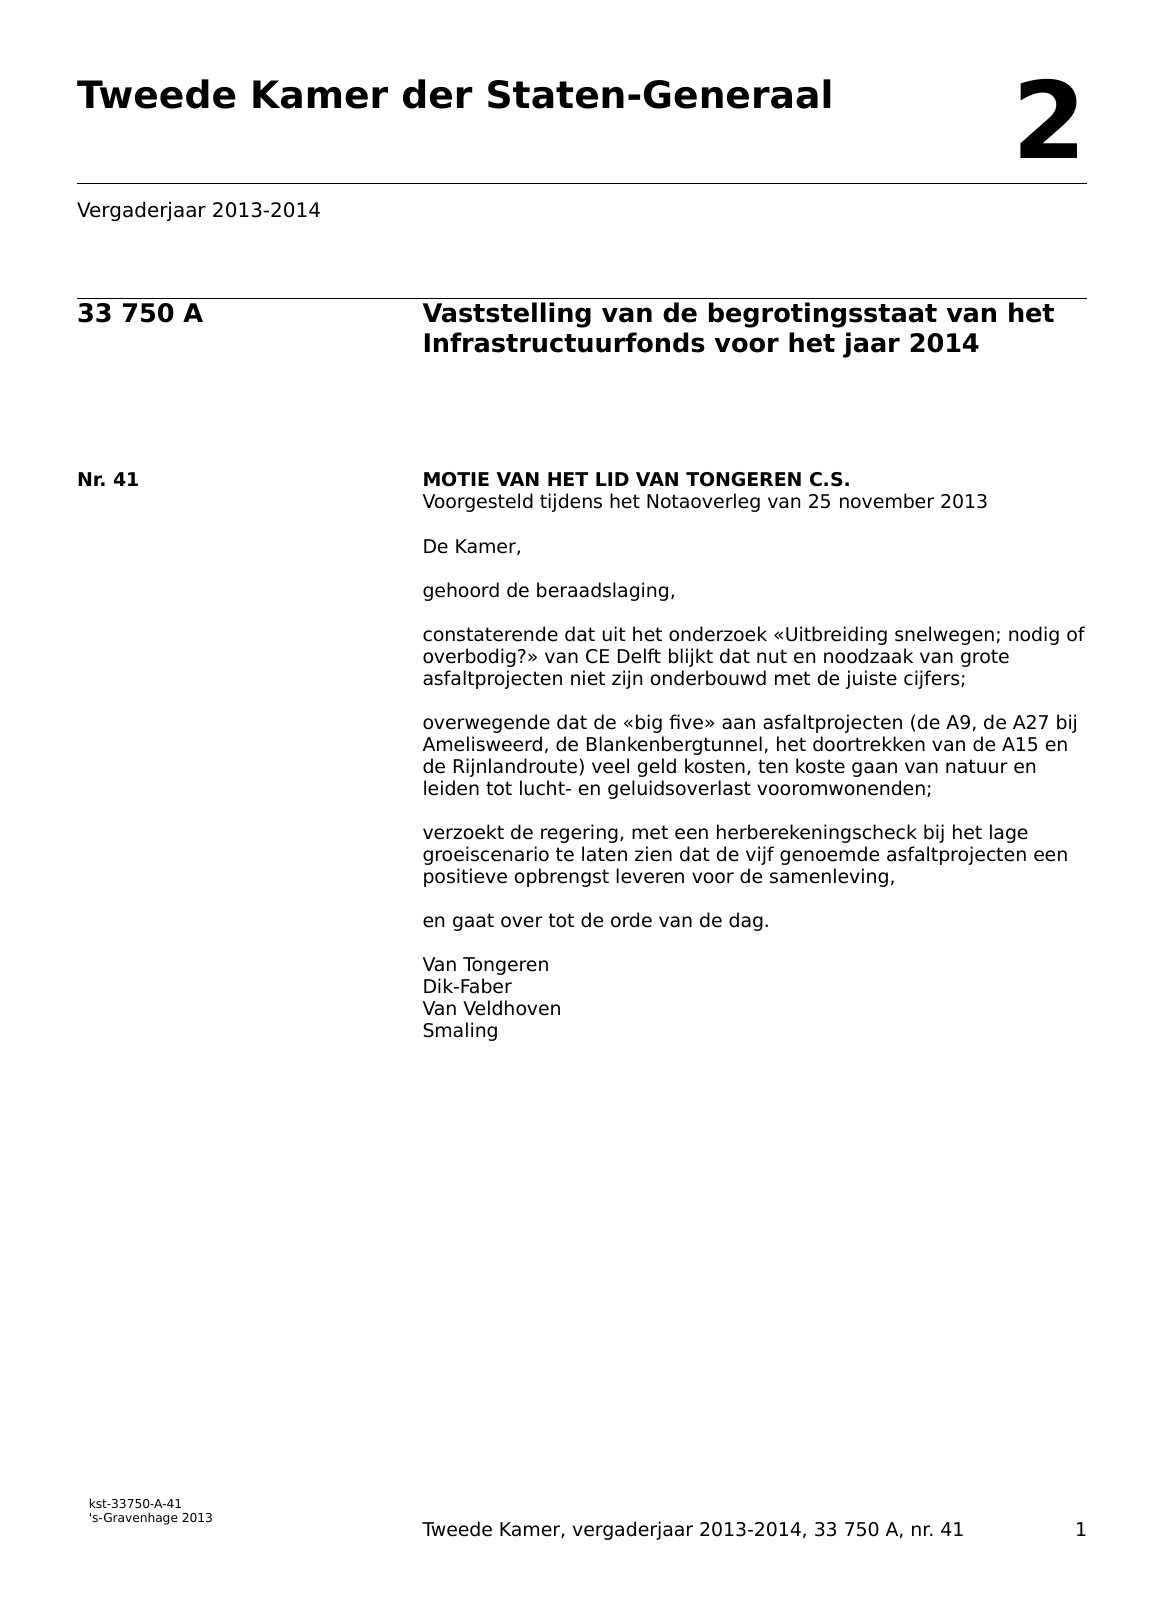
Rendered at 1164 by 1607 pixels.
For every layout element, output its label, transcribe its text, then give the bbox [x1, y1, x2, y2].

text Voorgesteld tijdens het Notaoverleg van 25 november 2013 [422, 491, 1087, 513]
text Van Tongeren [422, 954, 1087, 976]
text De Kamer, [422, 536, 1087, 557]
text Dik-Faber [422, 976, 1087, 998]
text verzoekt de regering, met een herberekeningscheck bij het lage groeiscenario te laten zien dat de vijf genoemde asfaltprojecten een positieve opbrengst leveren voor de samenleving, [422, 822, 1087, 888]
text Smaling [422, 1020, 1087, 1042]
text constaterende dat uit het onderzoek «Uitbreiding snelwegen; nodig of overbodig?» van CE Delft blijkt dat nut en noodzaak van grote asfaltprojecten niet zijn onderbouwd met de juiste cijfers; [422, 624, 1087, 690]
text Van Veldhoven [422, 998, 1087, 1020]
text 's-Gravenhage 2013 [88, 1511, 323, 1525]
text gehoord de beraadslaging, [422, 580, 1087, 602]
text overwegende dat de «big five» aan asfaltprojecten (de A9, de A27 bij Amelisweerd, de Blankenbergtunnel, het doortrekken van de A15 en de Rijnlandroute) veel geld kosten, ten koste gaan van natuur en leiden tot lucht- en geluidsoverlast vooromwonenden; [422, 712, 1087, 800]
subtitle Nr. 41 MOTIE VAN HET LID VAN TONGEREN C.S. [77, 469, 1087, 491]
subtitle 33 750 A Vaststelling van de begrotingsstaat van het Infrastructuurfonds voor het jaar 2014 [77, 299, 1087, 358]
table_header Tweede Kamer der Staten-Generaal [77, 59, 886, 183]
text kst-33750-A-41 [88, 1497, 323, 1511]
table_cell Vergaderjaar 2013-2014 [77, 184, 1087, 298]
table_header 2 [886, 59, 1087, 183]
text en gaat over tot de orde van de dag. [422, 910, 1087, 932]
